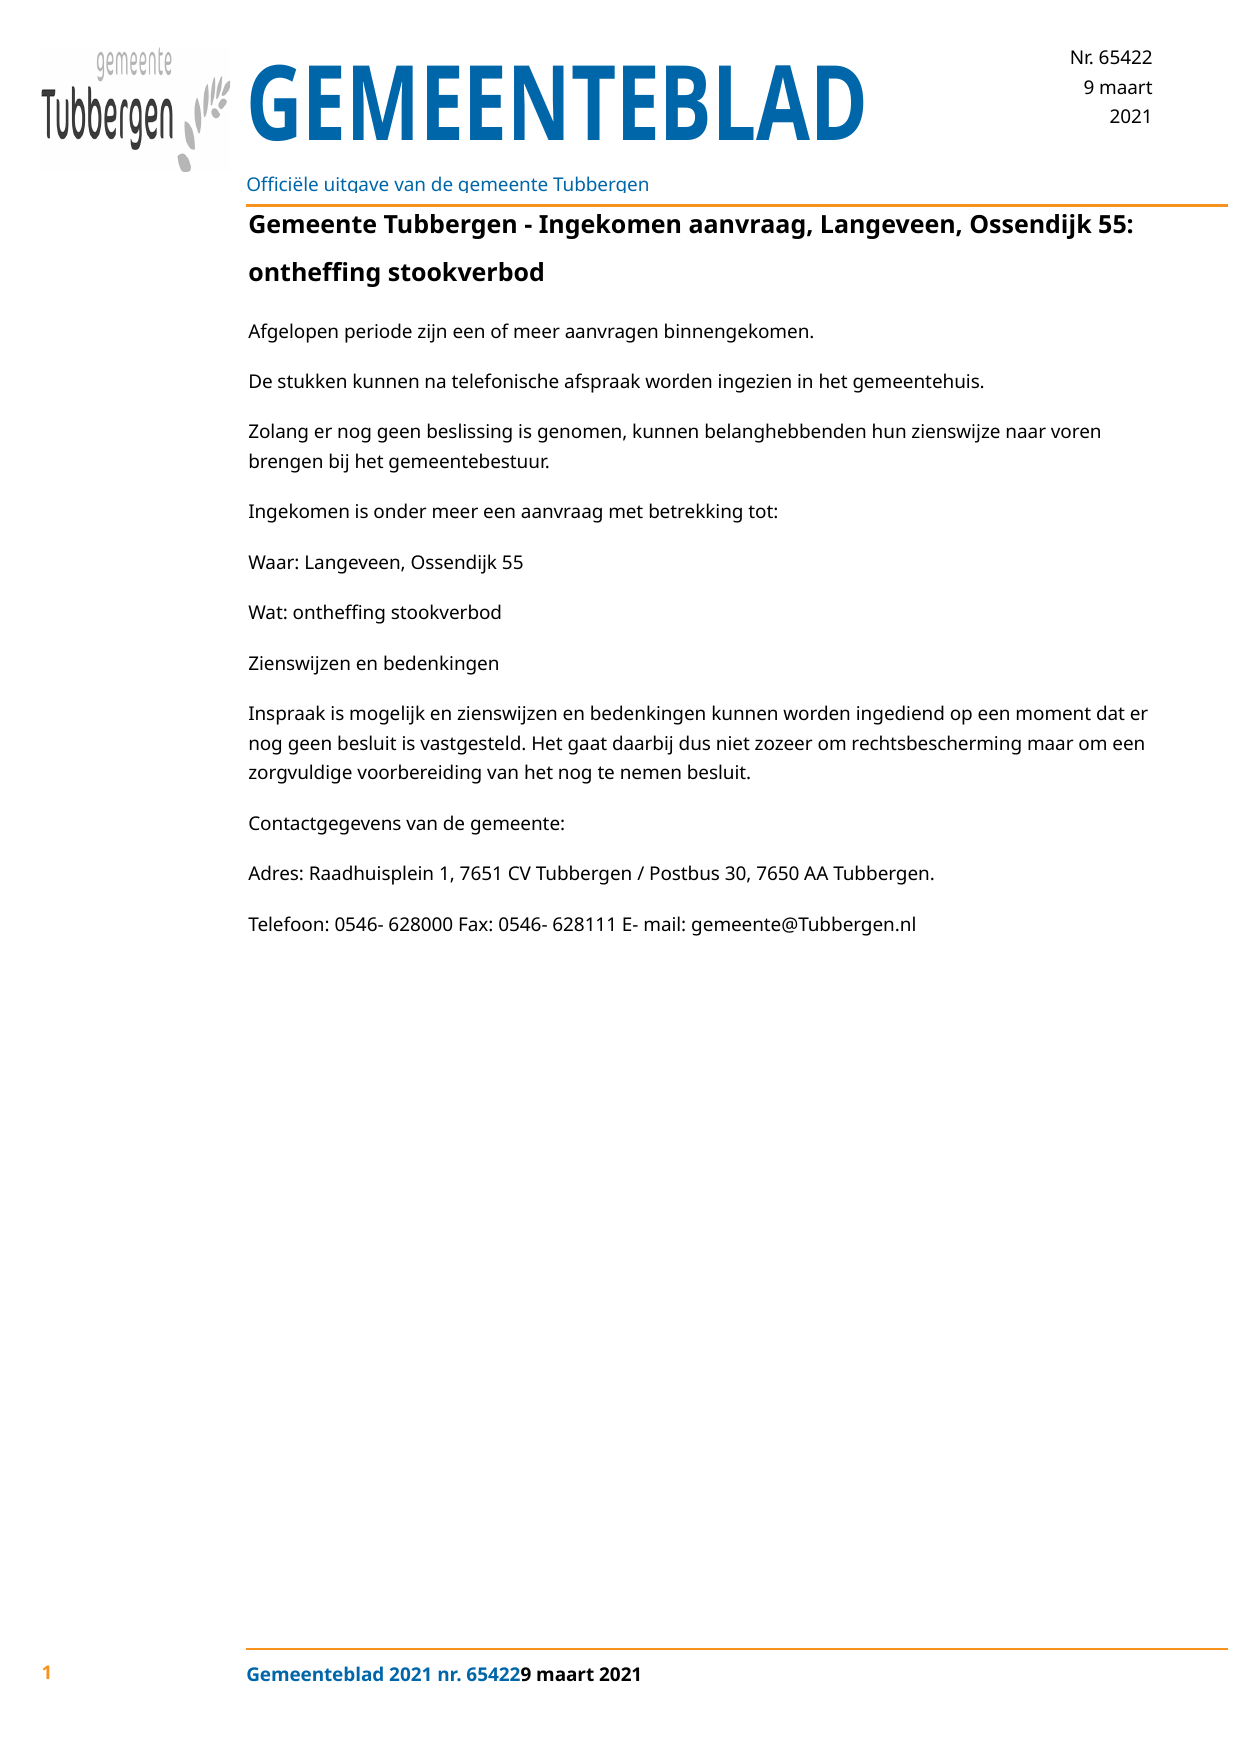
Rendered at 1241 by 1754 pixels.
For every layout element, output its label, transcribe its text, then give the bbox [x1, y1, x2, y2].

text Inspraak is mogelijk en zienswijzen en bedenkingen kunnen worden ingediend op een moment dat er nog geen besluit is vastgesteld. Het gaat daarbij dus niet zozeer om rechtsbescherming maar om een zorgvuldige voorbereiding van het nog te nemen besluit. [248, 700, 1152, 785]
text Contactgegevens van de gemeente: [248, 810, 1152, 836]
text Ingekomen is onder meer een aanvraag met betrekking tot: [248, 499, 1152, 524]
text De stukken kunnen na telefonische afspraak worden ingezien in het gemeentehuis. [248, 368, 1152, 394]
text Wat: ontheffing stookverbod [248, 599, 1152, 625]
text Adres: Raadhuisplein 1, 7651 CV Tubbergen / Postbus 30, 7650 AA Tubbergen. [248, 860, 1152, 886]
picture [41, 47, 231, 172]
text Waar: Langeveen, Ossendijk 55 [248, 549, 1152, 575]
text Zienswijzen en bedenkingen [248, 650, 1152, 676]
text Gemeente Tubbergen - Ingekomen aanvraag, Langeveen, Ossendijk 55: ontheffing stookverbod [248, 207, 1152, 288]
text Zolang er nog geen beslissing is genomen, kunnen belanghebbenden hun zienswijze naar voren brengen bij het gemeentebestuur. [248, 419, 1152, 474]
text Telefoon: 0546- 628000 Fax: 0546- 628111 E- mail: gemeente@Tubbergen.nl [248, 911, 1152, 937]
text Afgelopen periode zijn een of meer aanvragen binnengekomen. [248, 318, 1152, 344]
